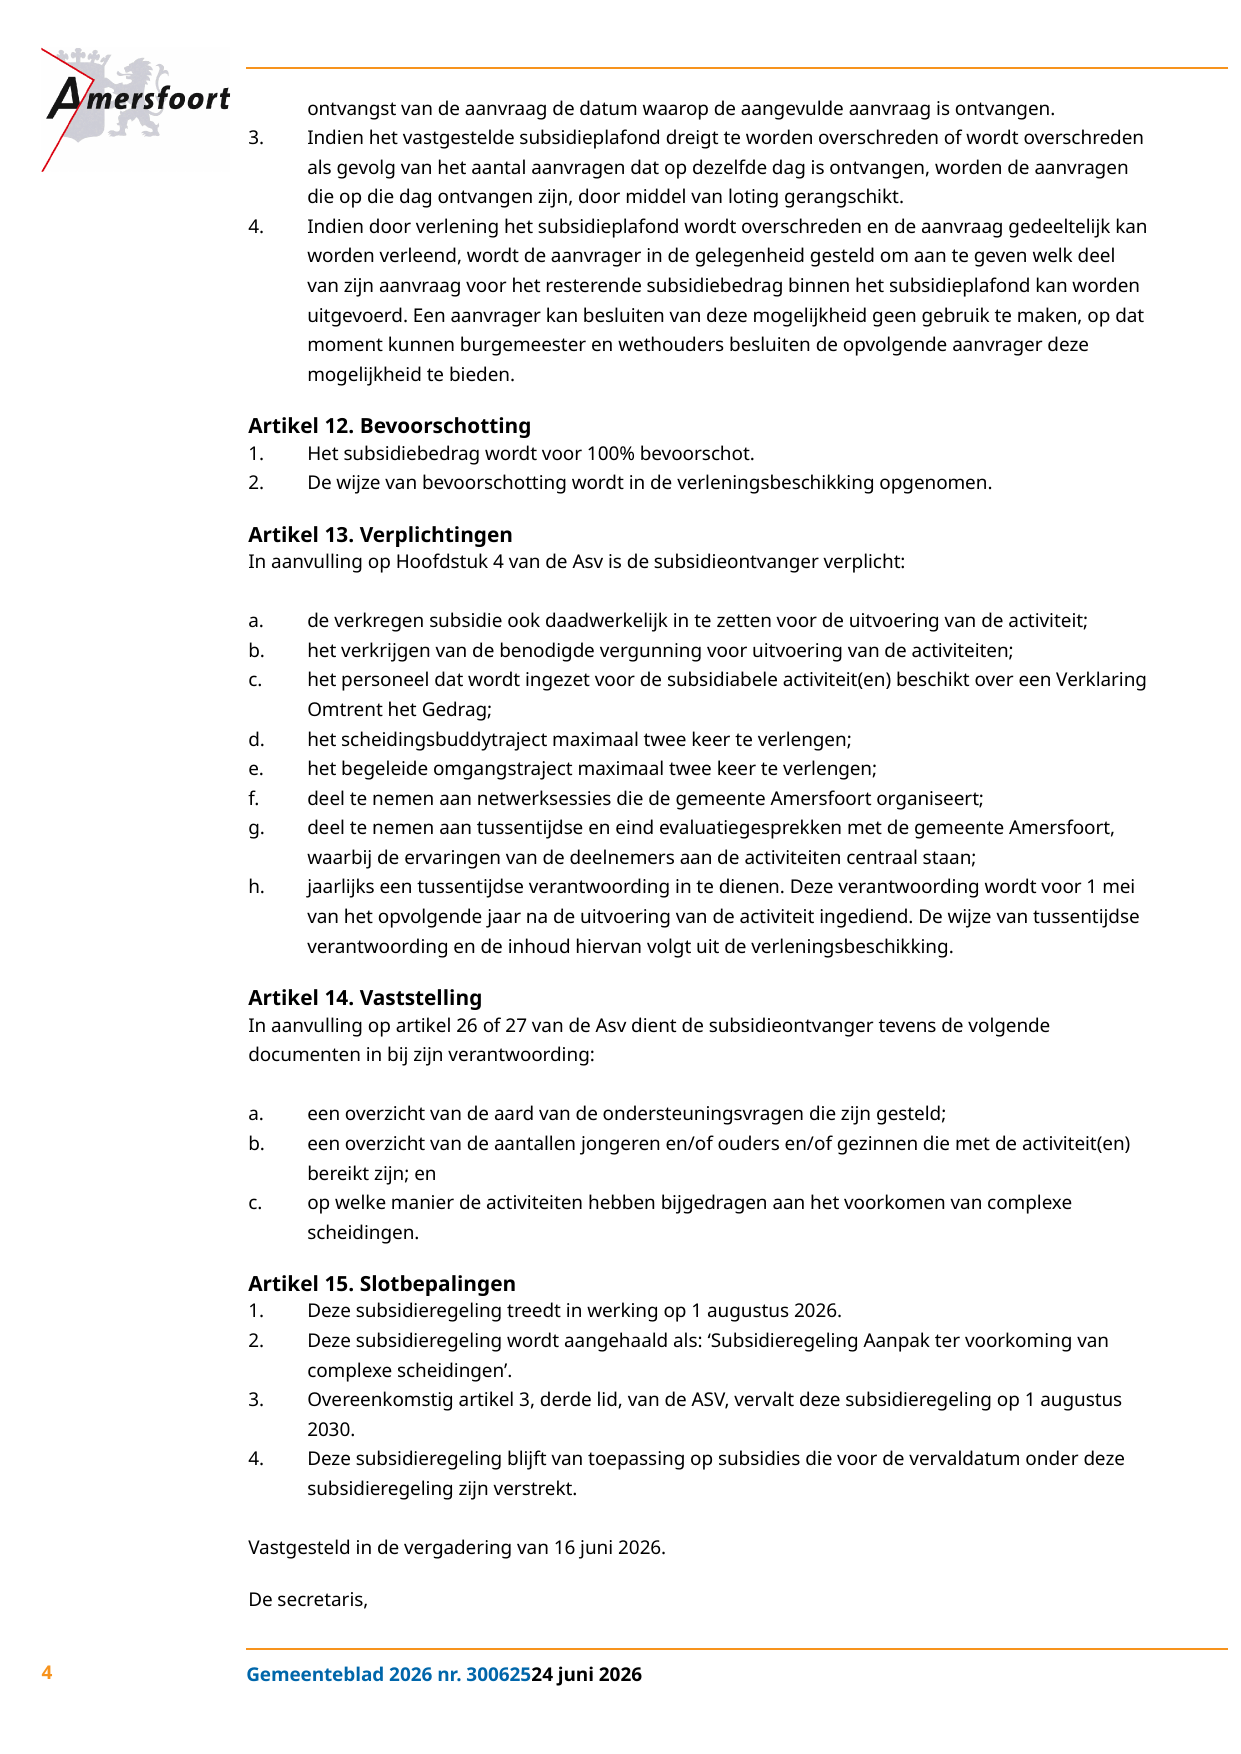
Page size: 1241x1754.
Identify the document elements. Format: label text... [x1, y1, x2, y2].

list De wijze van bevoorschotting wordt in de verleningsbeschikking opgenomen. [248, 469, 1152, 495]
text Artikel 15. Slotbepalingen [248, 1269, 1152, 1298]
text Vastgesteld in de vergadering van 16 juni 2026. [248, 1534, 1152, 1560]
list het personeel dat wordt ingezet voor de subsidiabele activiteit(en) beschikt over een Verklaring Omtrent het Gedrag; [248, 667, 1152, 722]
list Indien door verlening het subsidieplafond wordt overschreden en de aanvraag gedeeltelijk kan worden verleend, wordt de aanvrager in de gelegenheid gesteld om aan te geven welk deel van zijn aanvraag voor het resterende subsidiebedrag binnen het subsidieplafond kan worden uitgevoerd. Een aanvrager kan besluiten van deze mogelijkheid geen gebruik te maken, op dat moment kunnen burgemeester en wethouders besluiten de opvolgende aanvrager deze mogelijkheid te bieden. [248, 213, 1152, 387]
list Het subsidiebedrag wordt voor 100% bevoorschot. [248, 440, 1152, 466]
list deel te nemen aan tussentijdse en eind evaluatiegesprekken met de gemeente Amersfoort, waarbij de ervaringen van de deelnemers aan de activiteiten centraal staan; [248, 814, 1152, 870]
list het verkrijgen van de benodigde vergunning voor uitvoering van de activiteiten; [248, 637, 1152, 663]
list Deze subsidieregeling wordt aangehaald als: ‘Subsidieregeling Aanpak ter voorkoming van complexe scheidingen’. [248, 1327, 1152, 1383]
list op welke manier de activiteiten hebben bijgedragen aan het voorkomen van complexe scheidingen. [248, 1189, 1152, 1244]
list het begeleide omgangstraject maximaal twee keer te verlengen; [248, 755, 1152, 781]
list jaarlijks een tussentijdse verantwoording in te dienen. Deze verantwoording wordt voor 1 mei van het opvolgende jaar na de uitvoering van de activiteit ingediend. De wijze van tussentijdse verantwoording en de inhoud hiervan volgt uit de verleningsbeschikking. [248, 874, 1152, 959]
text De secretaris, [248, 1586, 1152, 1612]
list het scheidingsbuddytraject maximaal twee keer te verlengen; [248, 726, 1152, 752]
list een overzicht van de aantallen jongeren en/of ouders en/of gezinnen die met de activiteit(en) bereikt zijn; en [248, 1130, 1152, 1185]
text In aanvulling op artikel 26 of 27 van de Asv dient de subsidieontvanger tevens de volgende documenten in bij zijn verantwoording: [248, 1012, 1152, 1067]
list Overeenkomstig artikel 3, derde lid, van de ASV, vervalt deze subsidieregeling op 1 augustus 2030. [248, 1386, 1152, 1442]
list de verkregen subsidie ook daadwerkelijk in te zetten voor de uitvoering van de activiteit; [248, 607, 1152, 633]
picture [41, 47, 231, 172]
list een overzicht van de aard van de ondersteuningsvragen die zijn gesteld; [248, 1101, 1152, 1126]
list Deze subsidieregeling blijft van toepassing op subsidies die voor de vervaldatum onder deze subsidieregeling zijn verstrekt. [248, 1446, 1152, 1501]
text In aanvulling op Hoofdstuk 4 van de Asv is de subsidieontvanger verplicht: [248, 548, 1152, 574]
list ontvangst van de aanvraag de datum waarop de aangevulde aanvraag is ontvangen. [248, 95, 1152, 121]
text Artikel 13. Verplichtingen [248, 520, 1152, 548]
list Indien het vastgestelde subsidieplafond dreigt te worden overschreden of wordt overschreden als gevolg van het aantal aanvragen dat op dezelfde dag is ontvangen, worden de aanvragen die op die dag ontvangen zijn, door middel van loting gerangschikt. [248, 124, 1152, 209]
text Artikel 12. Bevoorschotting [248, 411, 1152, 440]
list deel te nemen aan netwerksessies die de gemeente Amersfoort organiseert; [248, 785, 1152, 811]
text Artikel 14. Vaststelling [248, 983, 1152, 1012]
list Deze subsidieregeling treedt in werking op 1 augustus 2026. [248, 1298, 1152, 1323]
